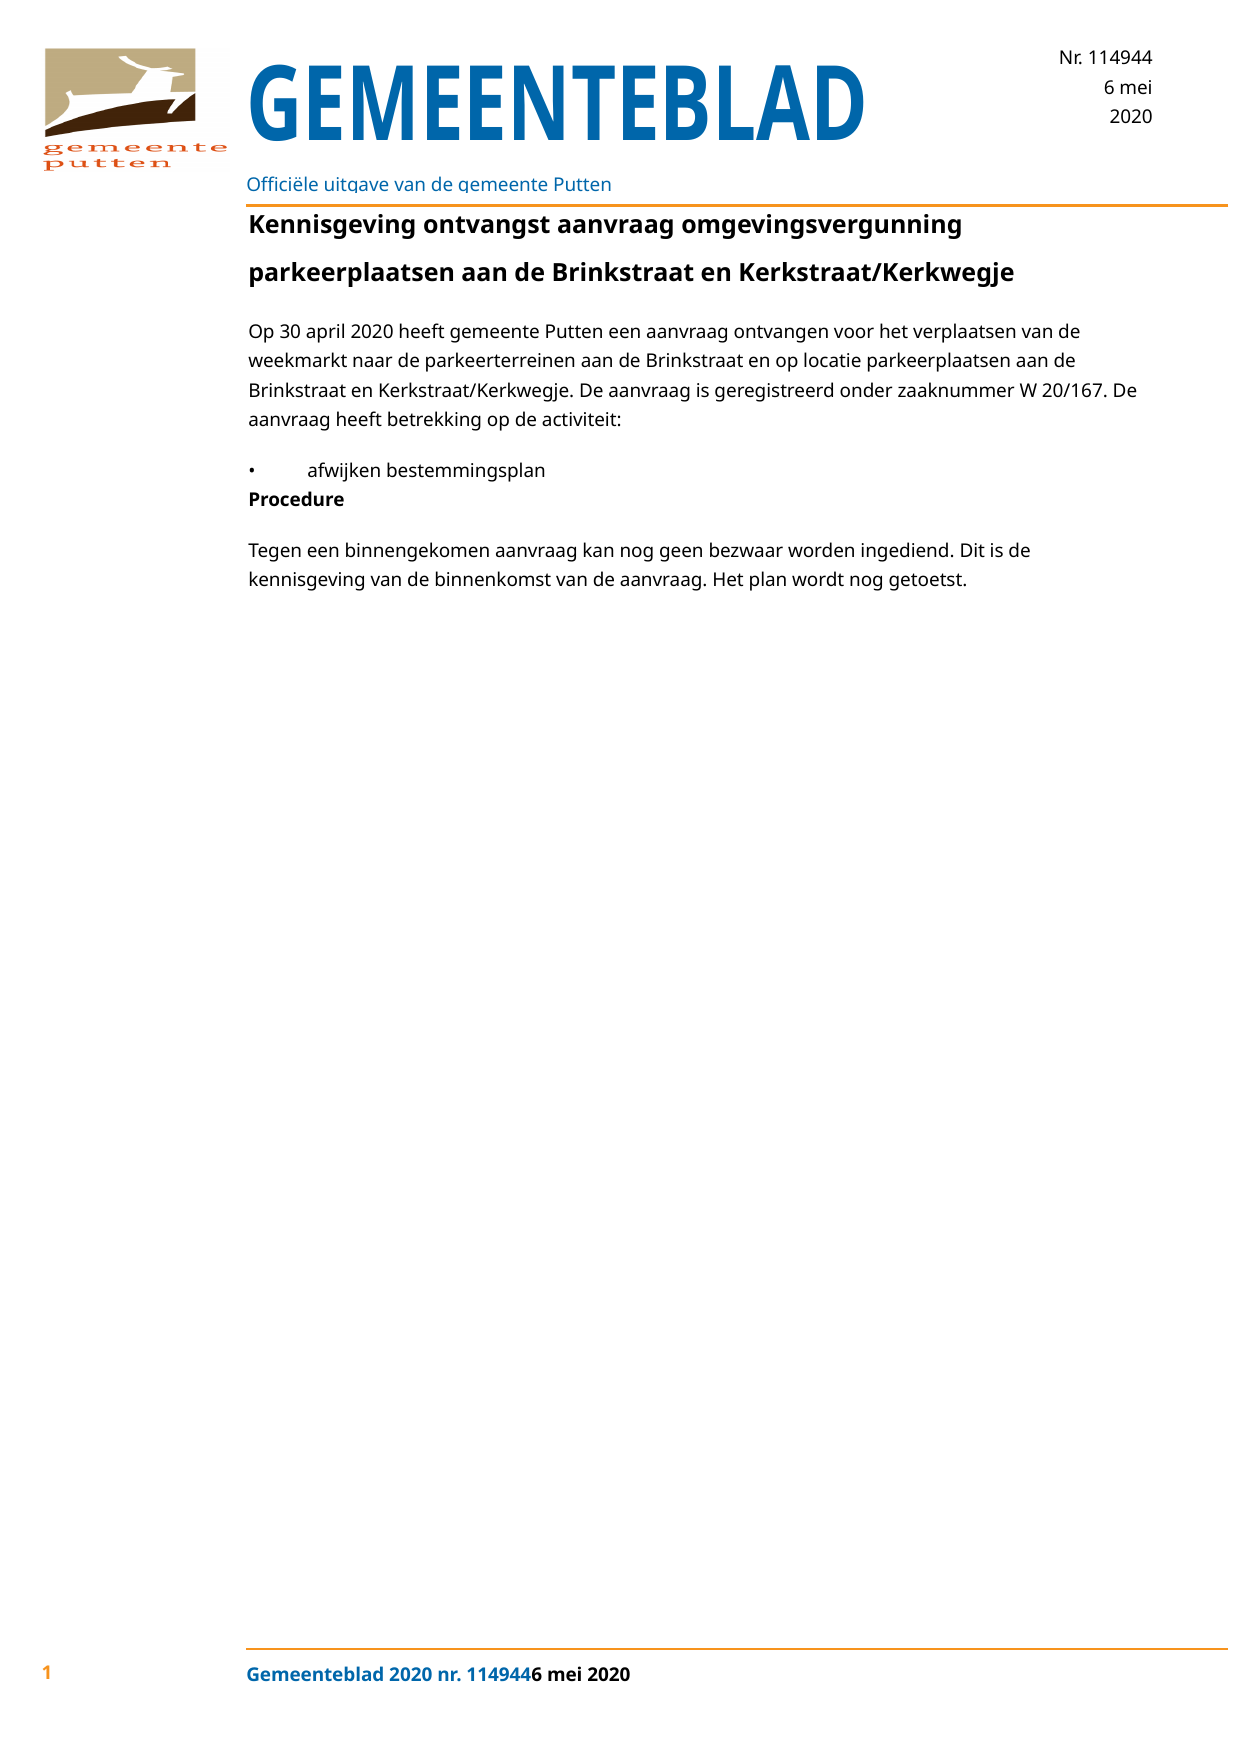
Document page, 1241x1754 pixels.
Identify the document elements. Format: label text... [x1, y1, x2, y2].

text Kennisgeving ontvangst aanvraag omgevingsvergunning parkeerplaatsen aan de Brinkstraat en Kerkstraat/Kerkwegje [248, 207, 1152, 288]
list afwijken bestemmingsplan [248, 457, 1152, 483]
picture [41, 47, 231, 172]
text Procedure [248, 487, 1152, 512]
text Op 30 april 2020 heeft gemeente Putten een aanvraag ontvangen voor het verplaatsen van de weekmarkt naar de parkeerterreinen aan de Brinkstraat en op locatie parkeerplaatsen aan de Brinkstraat en Kerkstraat/Kerkwegje. De aanvraag is geregistreerd onder zaaknummer W 20/167. De aanvraag heeft betrekking op de activiteit: [248, 318, 1152, 432]
text Tegen een binnengekomen aanvraag kan nog geen bezwaar worden ingediend. Dit is de kennisgeving van de binnenkomst van de aanvraag. Het plan wordt nog getoetst. [248, 537, 1152, 592]
